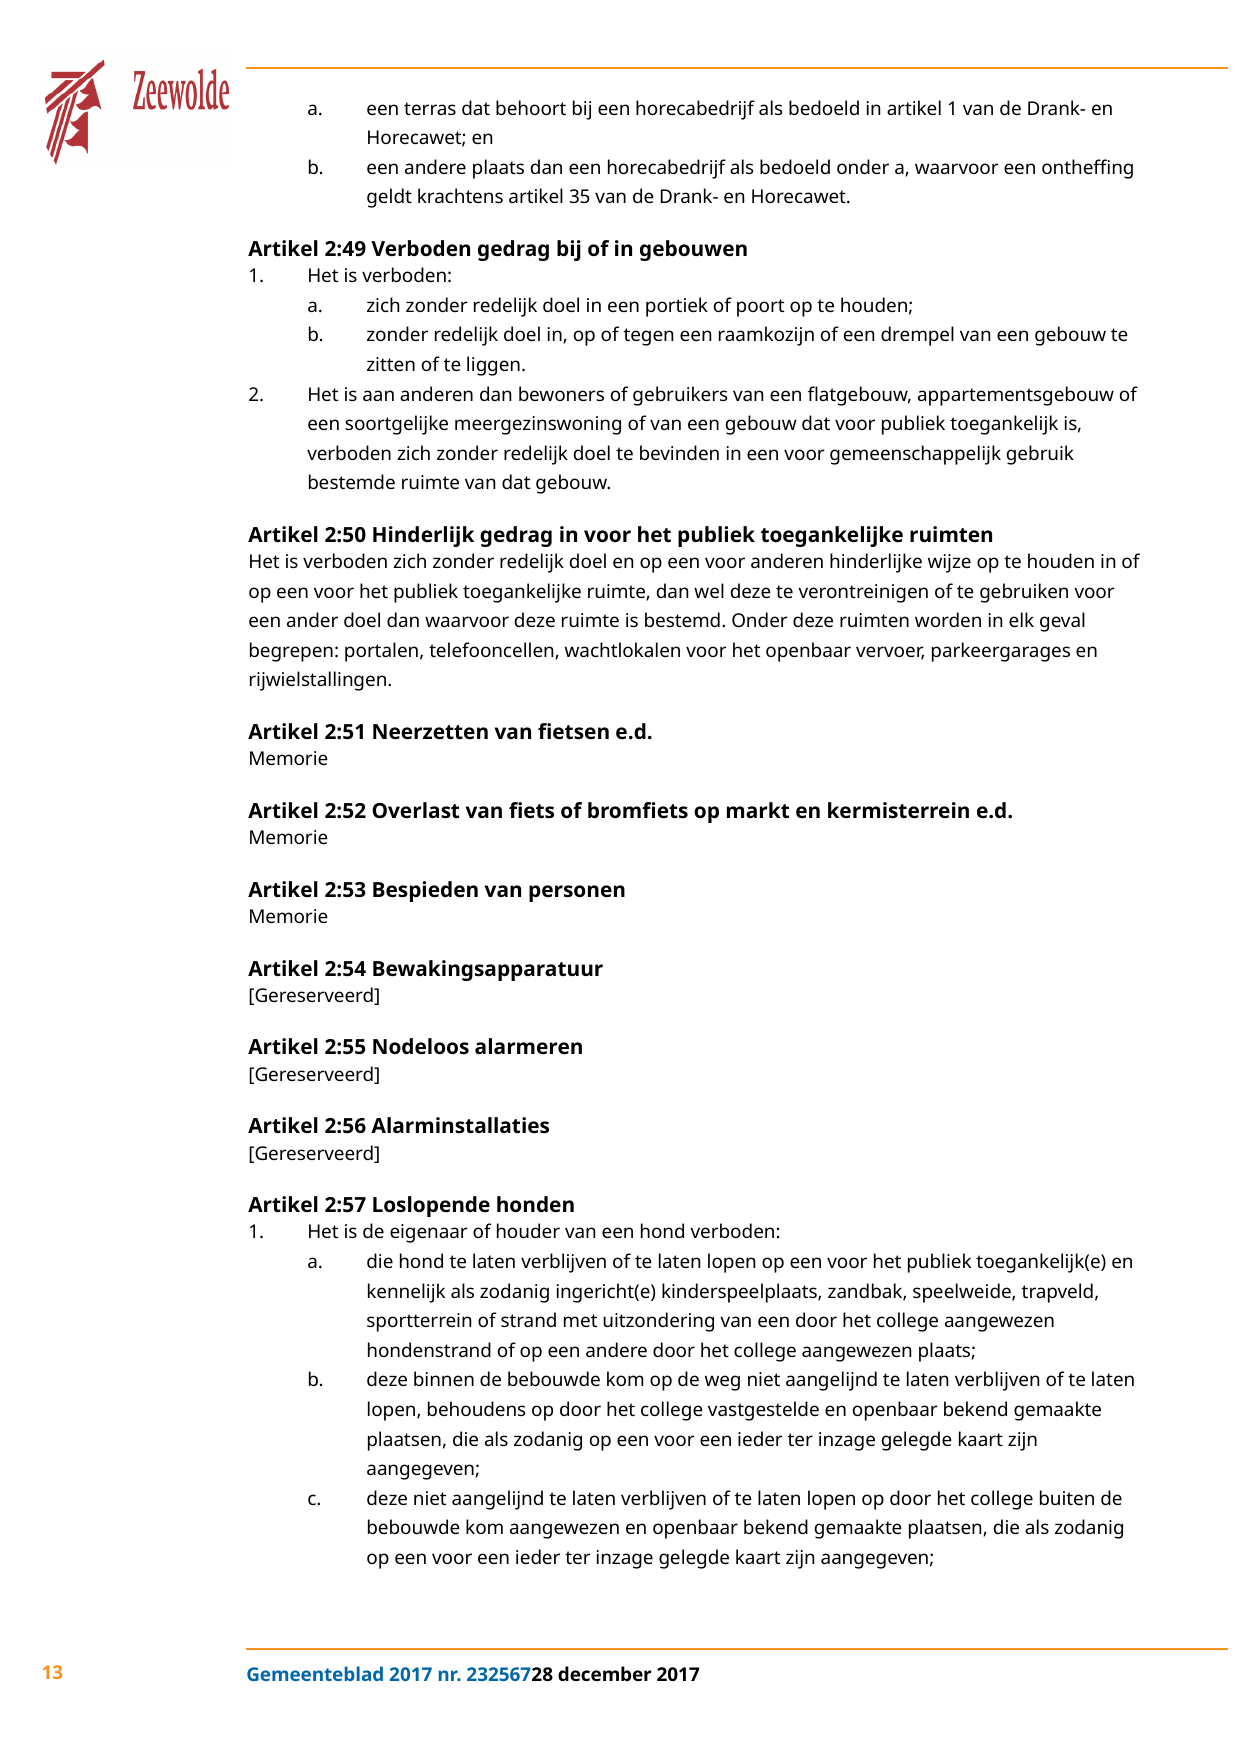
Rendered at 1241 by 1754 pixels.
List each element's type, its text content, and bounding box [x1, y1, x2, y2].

text Artikel 2:55 Nodeloos alarmeren [248, 1032, 1152, 1061]
text [Gereserveerd] [248, 1061, 1152, 1087]
text Artikel 2:57 Loslopende honden [248, 1190, 1152, 1219]
list zonder redelijk doel in, op of tegen een raamkozijn of een drempel van een gebouw te zitten of te liggen. [307, 322, 1152, 377]
text Artikel 2:49 Verboden gedrag bij of in gebouwen [248, 234, 1152, 262]
list deze binnen de bebouwde kom op de weg niet aangelijnd te laten verblijven of te laten lopen, behoudens op door het college vastgestelde en openbaar bekend gemaakte plaatsen, die als zodanig op een voor een ieder ter inzage gelegde kaart zijn aangegeven; [307, 1367, 1152, 1481]
list Het is aan anderen dan bewoners of gebruikers van een flatgebouw, appartementsgebouw of een soortgelijke meergezinswoning of van een gebouw dat voor publiek toegankelijk is, verboden zich zonder redelijk doel te bevinden in een voor gemeenschappelijk gebruik bestemde ruimte van dat gebouw. [248, 381, 1152, 495]
text Memorie [248, 824, 1152, 850]
text Artikel 2:53 Bespieden van personen [248, 875, 1152, 903]
text Artikel 2:52 Overlast van fiets of bromfiets op markt en kermisterrein e.d. [248, 796, 1152, 824]
list Het is de eigenaar of houder van een hond verboden: [248, 1219, 1152, 1244]
text [Gereserveerd] [248, 982, 1152, 1008]
text Artikel 2:54 Bewakingsapparatuur [248, 954, 1152, 982]
list een terras dat behoort bij een horecabedrijf als bedoeld in artikel 1 van de Drank- en Horecawet; en [307, 95, 1152, 150]
text Memorie [248, 746, 1152, 771]
picture [41, 47, 231, 172]
text Artikel 2:51 Neerzetten van fietsen e.d. [248, 717, 1152, 746]
list die hond te laten verblijven of te laten lopen op een voor het publiek toegankelijk(e) en kennelijk als zodanig ingericht(e) kinderspeelplaats, zandbak, speelweide, trapveld, sportterrein of strand met uitzondering van een door het college aangewezen hondenstrand of op een andere door het college aangewezen plaats; [307, 1248, 1152, 1363]
text Memorie [248, 903, 1152, 929]
text Artikel 2:56 Alarminstallaties [248, 1111, 1152, 1140]
list deze niet aangelijnd te laten verblijven of te laten lopen op door het college buiten de bebouwde kom aangewezen en openbaar bekend gemaakte plaatsen, die als zodanig op een voor een ieder ter inzage gelegde kaart zijn aangegeven; [307, 1485, 1152, 1570]
list een andere plaats dan een horecabedrijf als bedoeld onder a, waarvoor een ontheffing geldt krachtens artikel 35 van de Drank- en Horecawet. [307, 154, 1152, 209]
list zich zonder redelijk doel in een portiek of poort op te houden; [307, 292, 1152, 318]
text Het is verboden zich zonder redelijk doel en op een voor anderen hinderlijke wijze op te houden in of op een voor het publiek toegankelijke ruimte, dan wel deze te verontreinigen of te gebruiken voor een ander doel dan waarvoor deze ruimte is bestemd. Onder deze ruimten worden in elk geval begrepen: portalen, telefooncellen, wachtlokalen voor het openbaar vervoer, parkeergarages en rijwielstallingen. [248, 548, 1152, 692]
list Het is verboden: [248, 262, 1152, 288]
text [Gereserveerd] [248, 1140, 1152, 1166]
text Artikel 2:50 Hinderlijk gedrag in voor het publiek toegankelijke ruimten [248, 520, 1152, 548]
